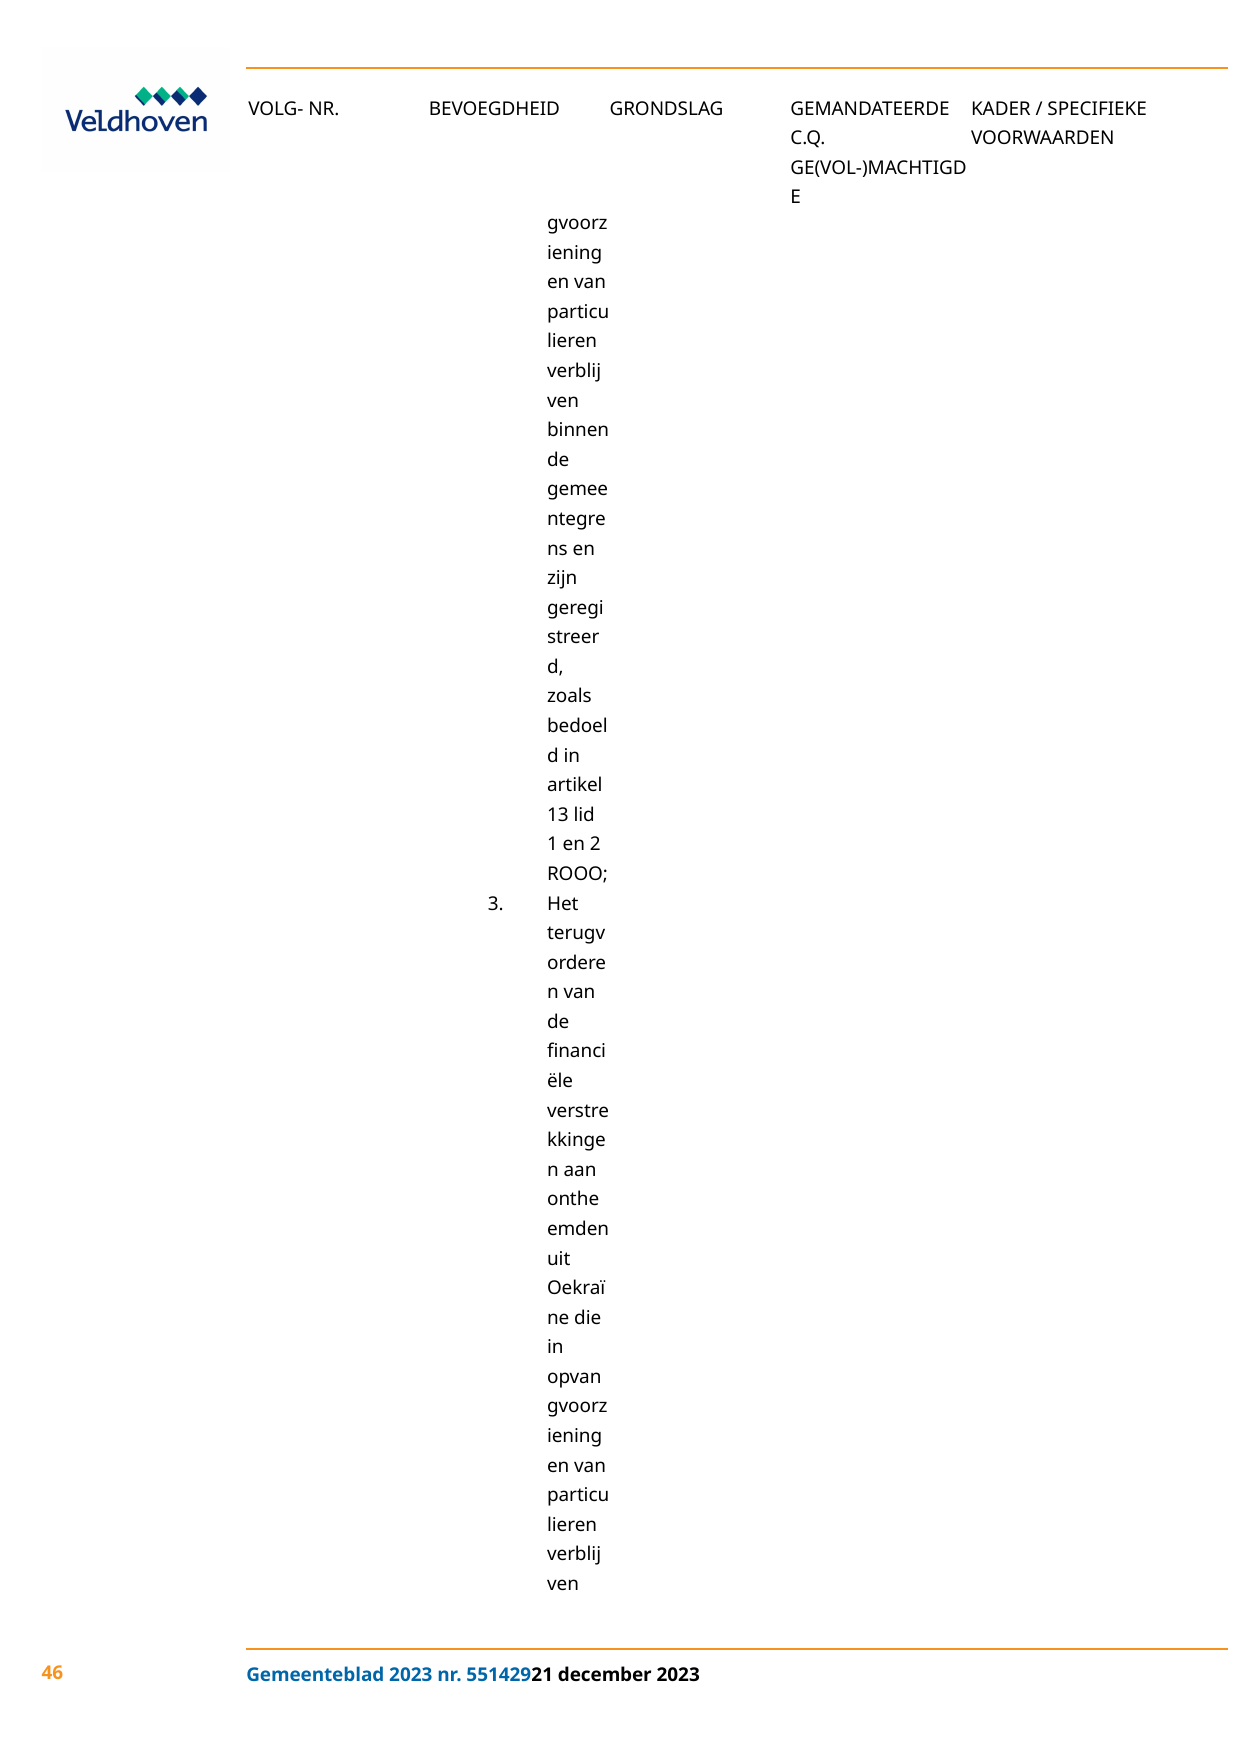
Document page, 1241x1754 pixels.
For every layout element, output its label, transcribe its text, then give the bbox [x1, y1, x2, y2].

table_cell [248, 209, 429, 1596]
picture [41, 47, 231, 172]
table_header KADER / SPECIFIEKE VOORWAARDEN [971, 95, 1152, 209]
table_header GRONDSLAG [609, 95, 790, 209]
table_cell [609, 209, 790, 1596]
table_cell [790, 209, 971, 1596]
table_header VOLG- NR. [248, 95, 429, 209]
table_header GEMANDATEERDE C.Q. GE(VOL-)MACHTIGDE [790, 95, 971, 209]
table_header BEVOEGDHEID [429, 95, 609, 209]
table_cell gvoorzieningen van particulieren verblijven binnen de gemeentegrens en zijn geregistreerd, zoals bedoeld in artikel 13 lid 1 en 2 ROOO; Het terugvorderen van de financiële verstrekkingen aan ontheemden uit Oekraïne die in opvangvoorzieningen van particulieren verblijven [429, 209, 609, 1596]
table_cell [971, 209, 1152, 1596]
